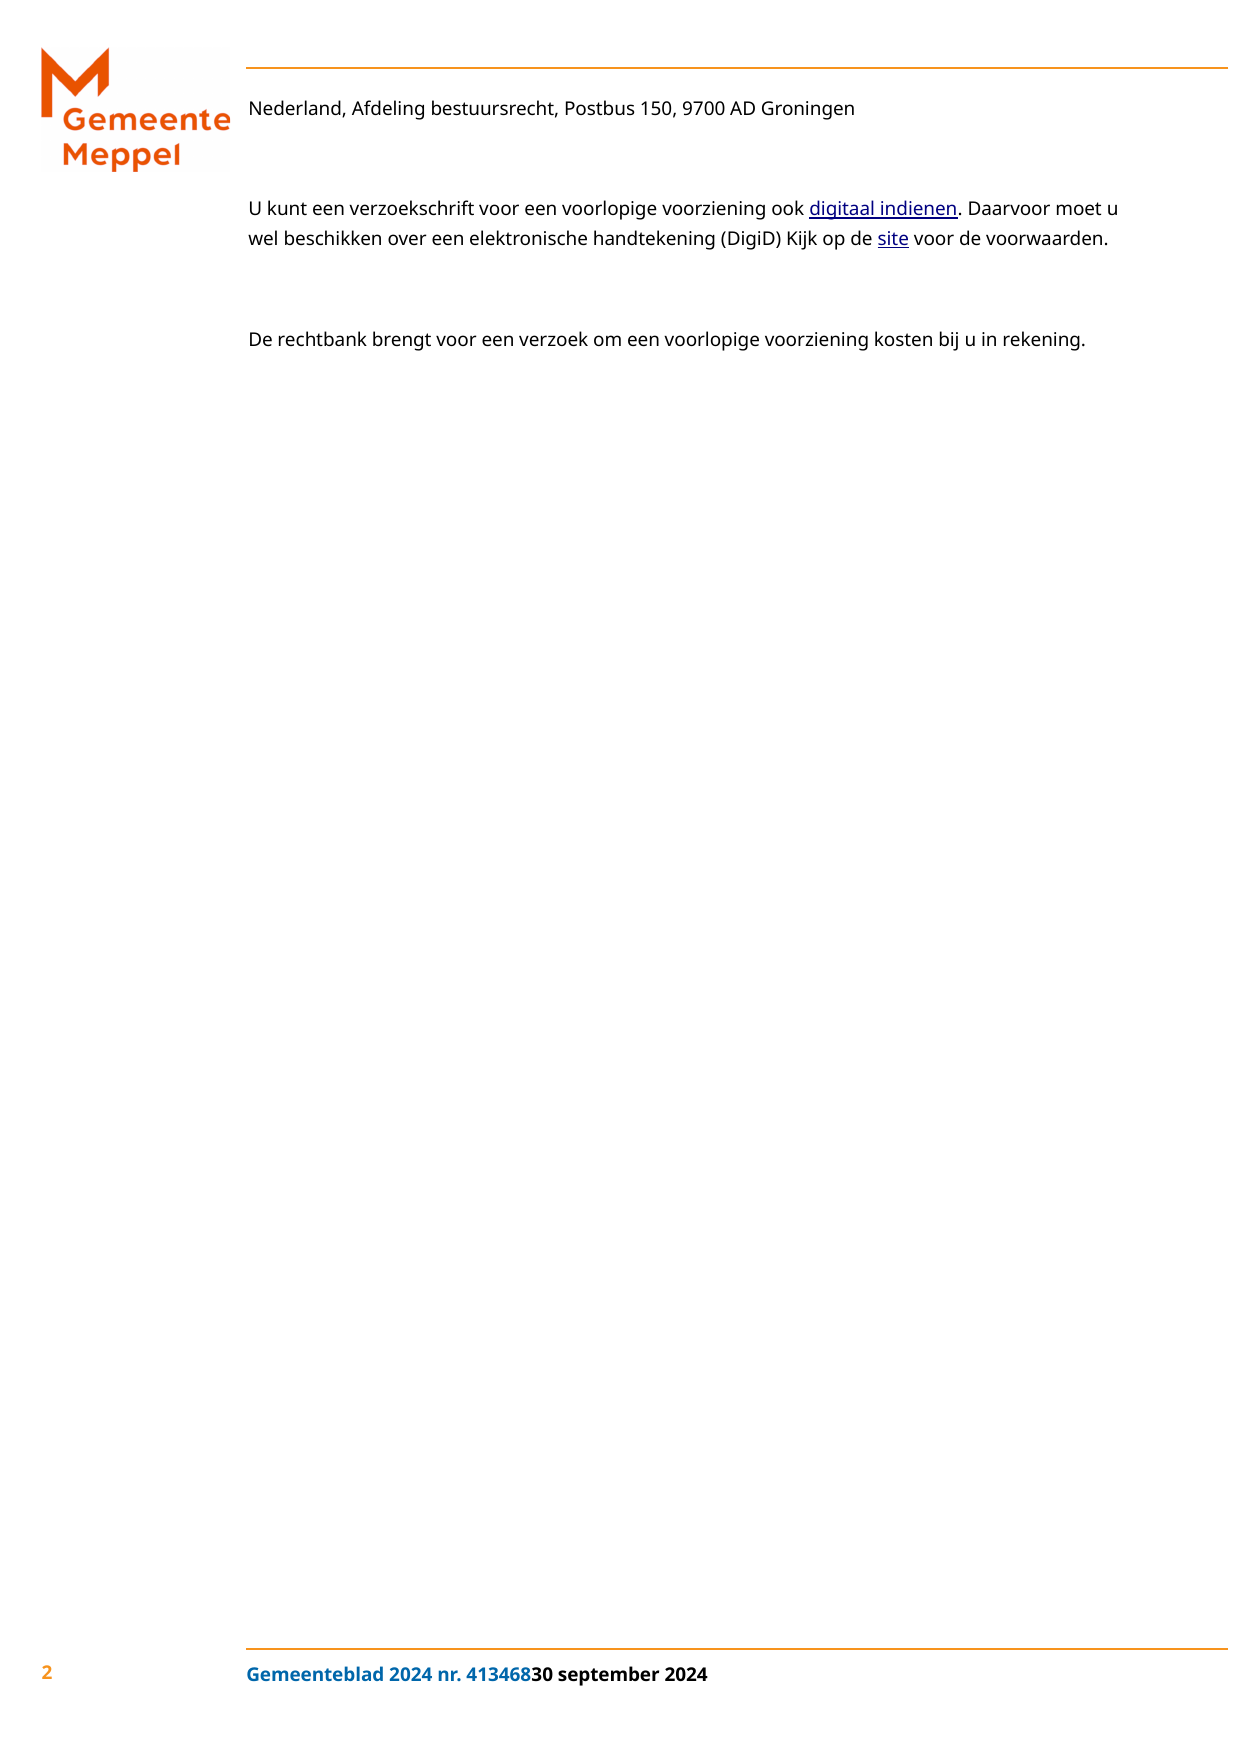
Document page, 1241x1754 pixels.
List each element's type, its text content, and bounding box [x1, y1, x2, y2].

text Nederland, Afdeling bestuursrecht, Postbus 150, 9700 AD Groningen [248, 95, 1152, 121]
picture [41, 47, 231, 172]
text U kunt een verzoekschrift voor een voorlopige voorziening ook digitaal indienen. Daarvoor moet u wel beschikken over een elektronische handtekening (DigiD) Kijk op de site voor de voorwaarden. [248, 196, 1152, 251]
text De rechtbank brengt voor een verzoek om een voorlopige voorziening kosten bij u in rekening. [248, 326, 1152, 352]
